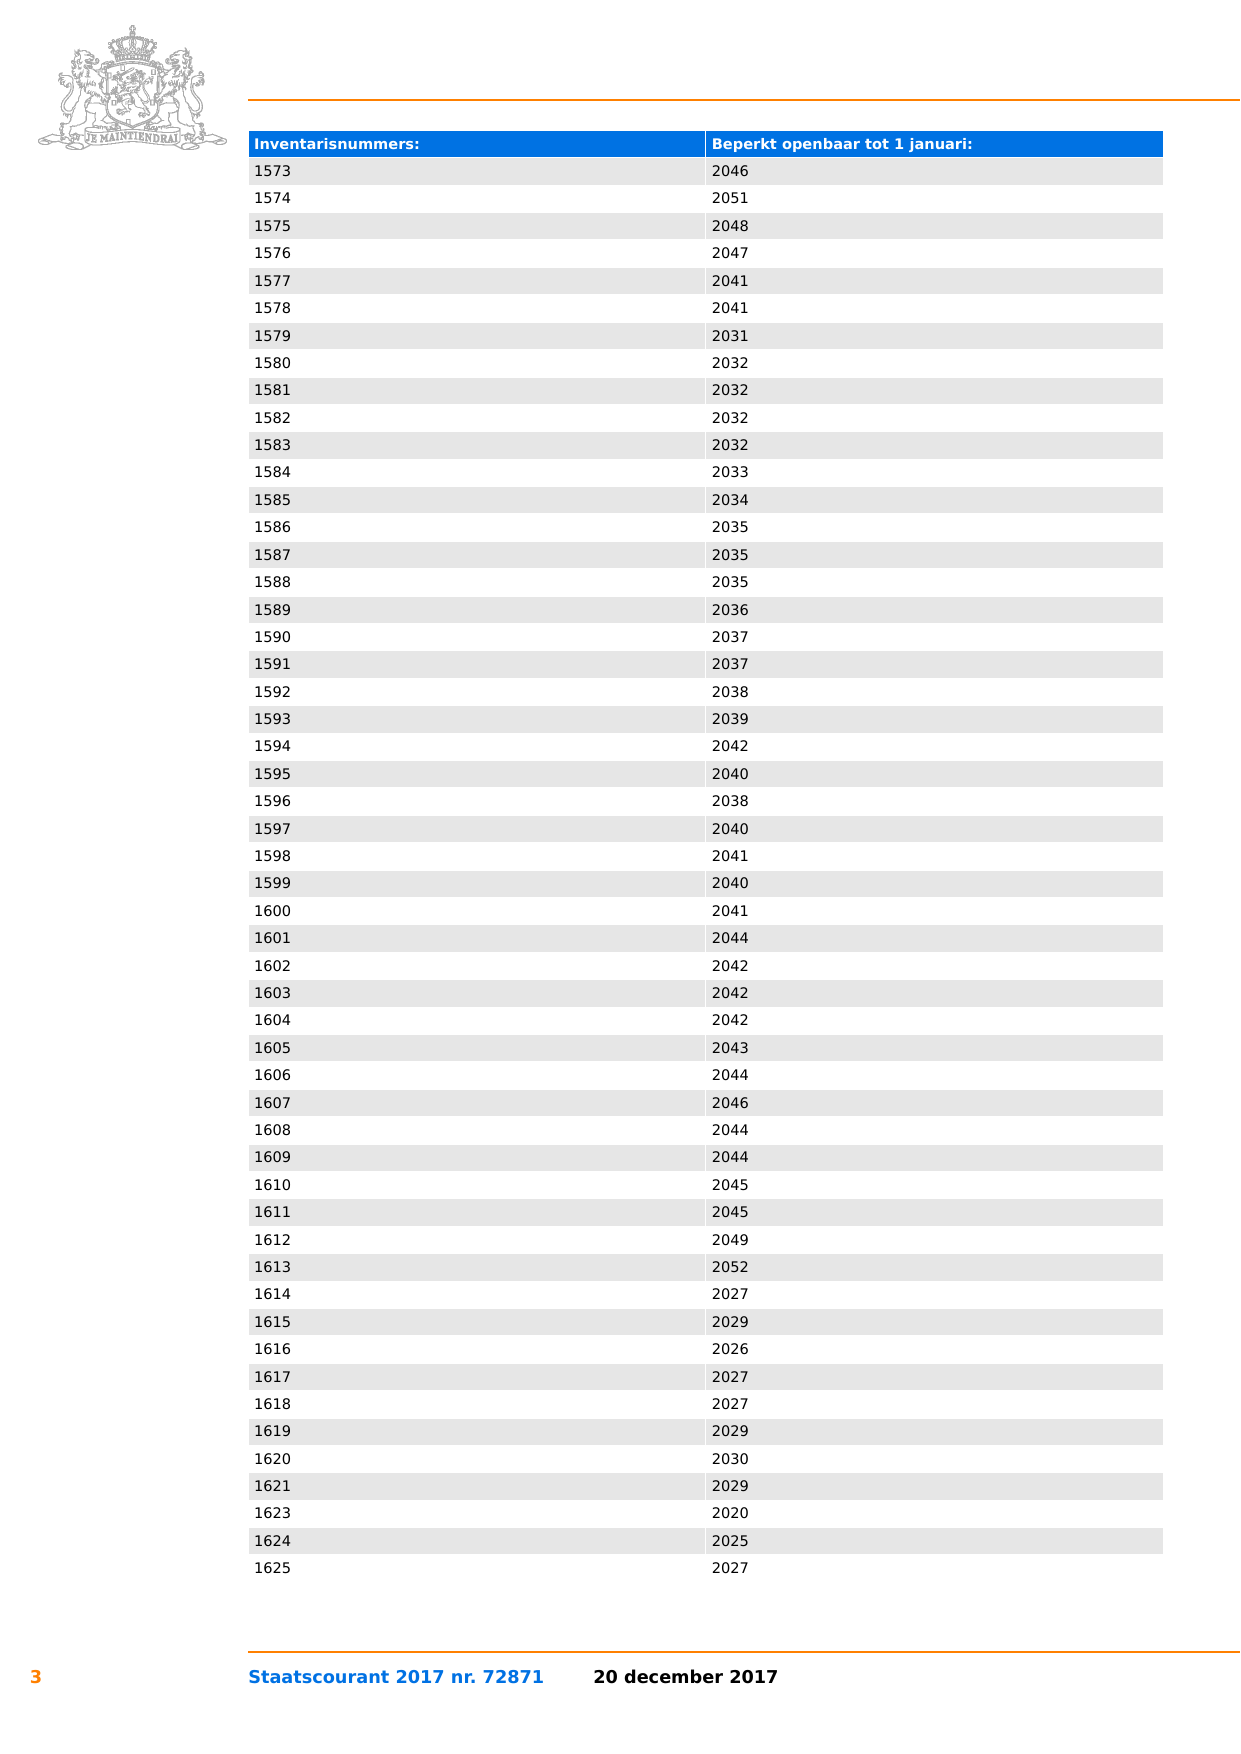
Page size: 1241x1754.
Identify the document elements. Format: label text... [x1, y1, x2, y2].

picture [38, 25, 227, 150]
table_cell 1609 [249, 1145, 705, 1171]
table_cell 1586 [249, 515, 705, 541]
table_cell 1605 [249, 1035, 705, 1061]
table_cell 1603 [249, 980, 705, 1007]
table_cell 1619 [249, 1419, 705, 1445]
table_cell 1583 [249, 432, 705, 459]
table_cell 1602 [249, 953, 705, 979]
table_cell 2029 [706, 1309, 1163, 1335]
table_cell 2041 [706, 295, 1163, 322]
table_cell 2047 [706, 241, 1163, 267]
table_cell 2045 [706, 1172, 1163, 1198]
table_cell 1611 [249, 1199, 705, 1226]
table_cell 1607 [249, 1090, 705, 1116]
table_cell 2034 [706, 487, 1163, 513]
table_cell 2042 [706, 953, 1163, 979]
table_cell 1591 [249, 651, 705, 678]
table_cell 1604 [249, 1008, 705, 1034]
table_cell 1624 [249, 1528, 705, 1554]
table_cell 1575 [249, 213, 705, 239]
table_cell 1592 [249, 679, 705, 705]
table_cell 1621 [249, 1473, 705, 1500]
table_cell 1616 [249, 1336, 705, 1363]
table_cell 2035 [706, 569, 1163, 596]
table_cell 1580 [249, 350, 705, 376]
table_cell 2020 [706, 1501, 1163, 1527]
table_cell 2037 [706, 624, 1163, 650]
table_cell 1615 [249, 1309, 705, 1335]
table_cell 2041 [706, 843, 1163, 869]
table_cell 1582 [249, 405, 705, 431]
table_cell 2032 [706, 405, 1163, 431]
table_header Beperkt openbaar tot 1 januari: [706, 131, 1163, 157]
table_cell 1612 [249, 1227, 705, 1253]
table_cell 2032 [706, 432, 1163, 459]
table_cell 1585 [249, 487, 705, 513]
table_cell 2029 [706, 1473, 1163, 1500]
table_cell 1613 [249, 1254, 705, 1281]
table_cell 2027 [706, 1391, 1163, 1417]
table_cell 2035 [706, 542, 1163, 568]
table_cell 2038 [706, 679, 1163, 705]
table_cell 2044 [706, 1117, 1163, 1143]
table_cell 1606 [249, 1063, 705, 1089]
table_cell 2035 [706, 515, 1163, 541]
table_cell 1614 [249, 1282, 705, 1308]
table_cell 1573 [249, 158, 705, 185]
table_cell 2040 [706, 761, 1163, 787]
table_cell 2052 [706, 1254, 1163, 1281]
table_cell 1574 [249, 186, 705, 212]
table_cell 1601 [249, 925, 705, 952]
table_cell 1579 [249, 323, 705, 349]
table_cell 1617 [249, 1364, 705, 1390]
table_cell 1618 [249, 1391, 705, 1417]
table_cell 1589 [249, 597, 705, 623]
table_cell 1610 [249, 1172, 705, 1198]
table_cell 2030 [706, 1446, 1163, 1472]
table_cell 2045 [706, 1199, 1163, 1226]
table_cell 1578 [249, 295, 705, 322]
table_cell 2033 [706, 460, 1163, 486]
table_header Inventarisnummers: [249, 131, 705, 157]
table_cell 1576 [249, 241, 705, 267]
table_cell 2044 [706, 925, 1163, 952]
table_cell 2041 [706, 268, 1163, 294]
table_cell 1577 [249, 268, 705, 294]
table_cell 2043 [706, 1035, 1163, 1061]
table_cell 1620 [249, 1446, 705, 1472]
table_cell 1597 [249, 816, 705, 842]
table_cell 2036 [706, 597, 1163, 623]
table_cell 2032 [706, 378, 1163, 404]
table_cell 2027 [706, 1364, 1163, 1390]
table_cell 2040 [706, 871, 1163, 897]
table_cell 1581 [249, 378, 705, 404]
table_cell 1623 [249, 1501, 705, 1527]
table_cell 1595 [249, 761, 705, 787]
table_cell 2037 [706, 651, 1163, 678]
table_cell 2051 [706, 186, 1163, 212]
table_cell 1600 [249, 898, 705, 924]
table_cell 1584 [249, 460, 705, 486]
table_cell 1608 [249, 1117, 705, 1143]
table_cell 1590 [249, 624, 705, 650]
table_cell 2025 [706, 1528, 1163, 1554]
table_cell 1593 [249, 706, 705, 733]
table_cell 2026 [706, 1336, 1163, 1363]
table_cell 2048 [706, 213, 1163, 239]
table_cell 2039 [706, 706, 1163, 733]
table_cell 2031 [706, 323, 1163, 349]
table_cell 2040 [706, 816, 1163, 842]
table_cell 2046 [706, 158, 1163, 185]
table_cell 2042 [706, 980, 1163, 1007]
table_cell 2032 [706, 350, 1163, 376]
table_cell 1599 [249, 871, 705, 897]
table_cell 2027 [706, 1282, 1163, 1308]
table_cell 2041 [706, 898, 1163, 924]
table_cell 2027 [706, 1556, 1163, 1582]
table_cell 1588 [249, 569, 705, 596]
table_cell 2044 [706, 1063, 1163, 1089]
table_cell 2046 [706, 1090, 1163, 1116]
table_cell 2044 [706, 1145, 1163, 1171]
table_cell 2042 [706, 1008, 1163, 1034]
table_cell 1587 [249, 542, 705, 568]
table_cell 1594 [249, 734, 705, 760]
table_cell 1625 [249, 1556, 705, 1582]
table_cell 2029 [706, 1419, 1163, 1445]
table_cell 2049 [706, 1227, 1163, 1253]
table_cell 2038 [706, 789, 1163, 815]
table_cell 1598 [249, 843, 705, 869]
table_cell 1596 [249, 789, 705, 815]
table_cell 2042 [706, 734, 1163, 760]
